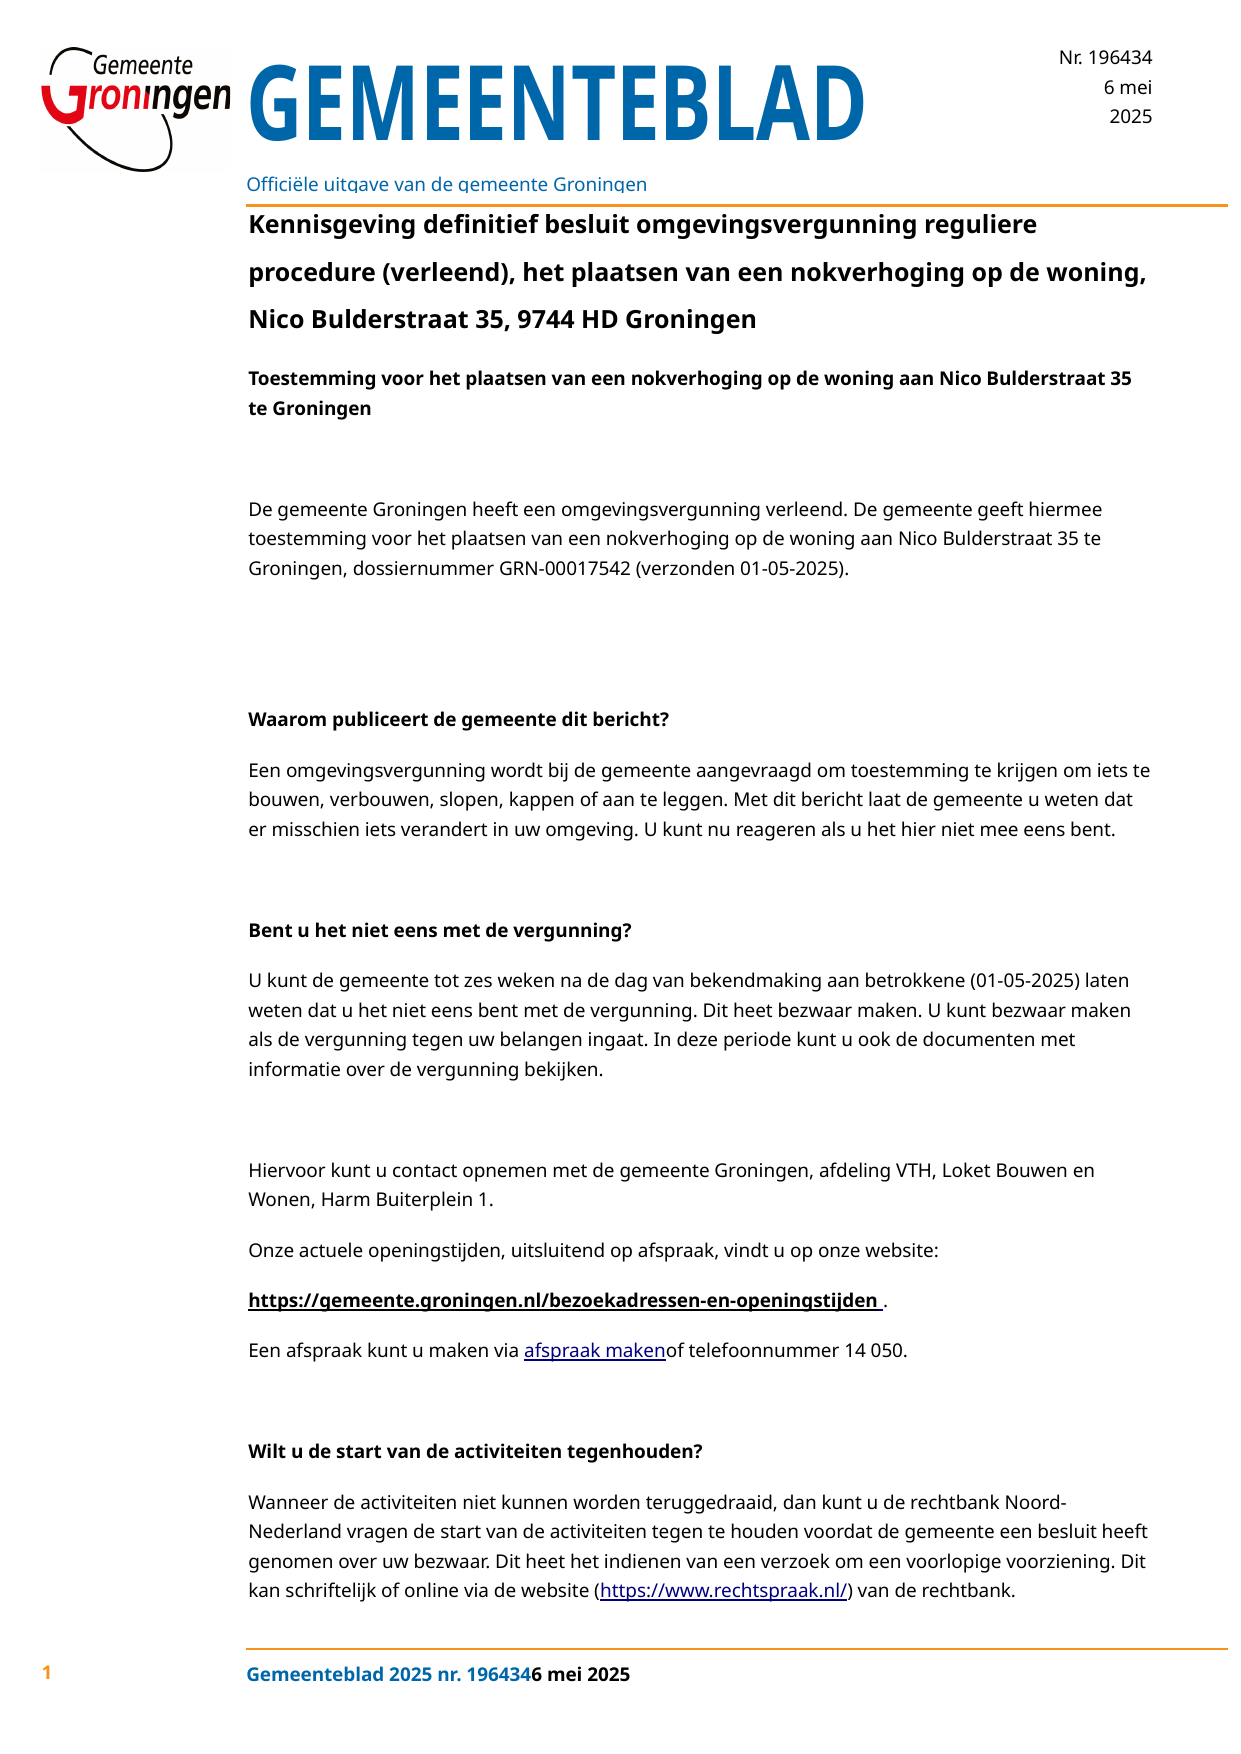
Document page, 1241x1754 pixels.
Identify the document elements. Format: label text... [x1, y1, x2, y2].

text Onze actuele openingstijden, uitsluitend op afspraak, vindt u op onze website: [248, 1237, 1152, 1262]
text Een afspraak kunt u maken via afspraak makenof telefoonnummer 14 050. [248, 1338, 1152, 1363]
text https://gemeente.groningen.nl/bezoekadressen-en-openingstijden . [248, 1287, 1152, 1313]
text Waarom publiceert de gemeente dit bericht? [248, 706, 1152, 732]
text Kennisgeving definitief besluit omgevingsvergunning reguliere procedure (verleend), het plaatsen van een nokverhoging op de woning, Nico Bulderstraat 35, 9744 HD Groningen [248, 207, 1152, 336]
text U kunt de gemeente tot zes weken na de dag van bekendmaking aan betrokkene (01-05-2025) laten weten dat u het niet eens bent met de vergunning. Dit heet bezwaar maken. U kunt bezwaar maken als de vergunning tegen uw belangen ingaat. In deze periode kunt u ook de documenten met informatie over de vergunning bekijken. [248, 967, 1152, 1082]
picture [41, 47, 231, 172]
text Hiervoor kunt u contact opnemen met de gemeente Groningen, afdeling VTH, Loket Bouwen en Wonen, Harm Buiterplein 1. [248, 1157, 1152, 1212]
text Bent u het niet eens met de vergunning? [248, 917, 1152, 942]
text Wilt u de start van de activiteiten tegenhouden? [248, 1438, 1152, 1464]
text Een omgevingsvergunning wordt bij de gemeente aangevraagd om toestemming te krijgen om iets te bouwen, verbouwen, slopen, kappen of aan te leggen. Met dit bericht laat de gemeente u weten dat er misschien iets verandert in uw omgeving. U kunt nu reageren als u het hier niet mee eens bent. [248, 757, 1152, 842]
text Toestemming voor het plaatsen van een nokverhoging op de woning aan Nico Bulderstraat 35 te Groningen [248, 366, 1152, 421]
text Wanneer de activiteiten niet kunnen worden teruggedraaid, dan kunt u de rechtbank Noord-Nederland vragen de start van de activiteiten tegen te houden voordat de gemeente een besluit heeft genomen over uw bezwaar. Dit heet het indienen van een verzoek om een voorlopige voorziening. Dit kan schriftelijk of online via de website (https://www.rechtspraak.nl/) van de rechtbank. [248, 1489, 1152, 1603]
text De gemeente Groningen heeft een omgevingsvergunning verleend. De gemeente geeft hiermee toestemming voor het plaatsen van een nokverhoging op de woning aan Nico Bulderstraat 35 te Groningen, dossiernummer GRN-00017542 (verzonden 01-05-2025). [248, 496, 1152, 581]
